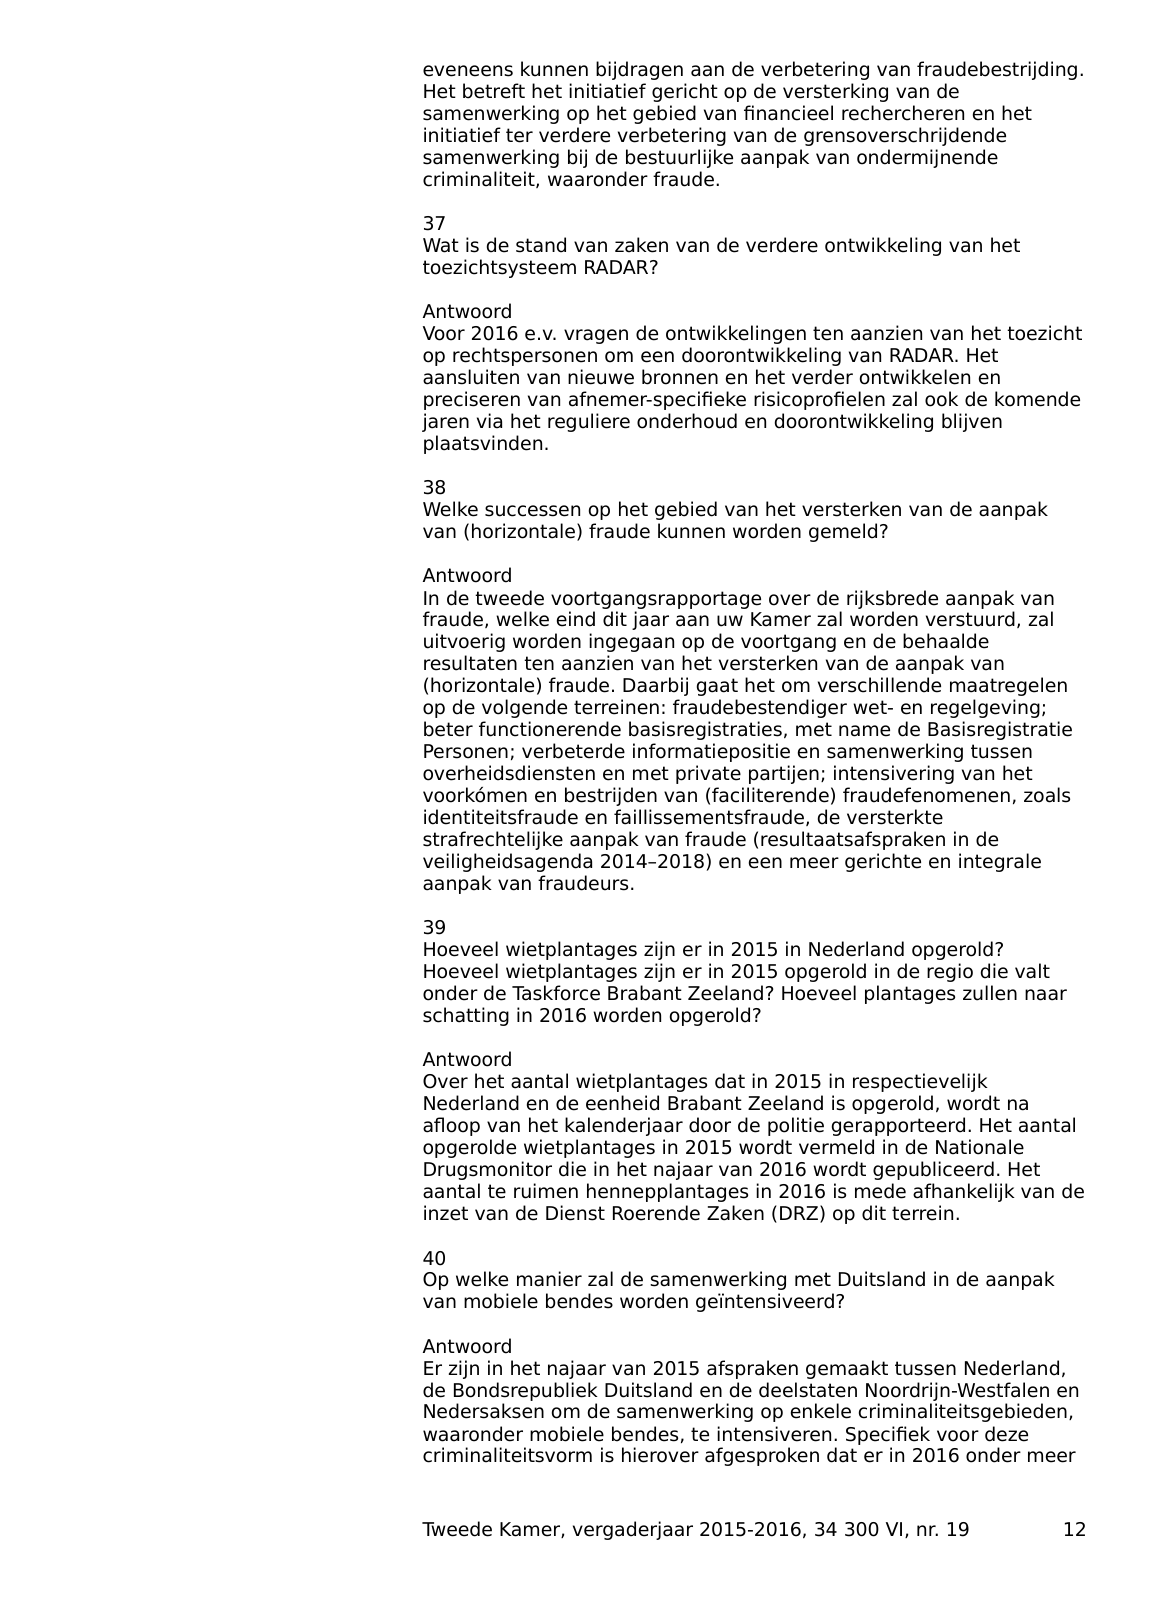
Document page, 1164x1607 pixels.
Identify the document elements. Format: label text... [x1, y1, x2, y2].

text In de tweede voortgangsrapportage over de rijksbrede aanpak van fraude, welke eind dit jaar aan uw Kamer zal worden verstuurd, zal uitvoerig worden ingegaan op de voortgang en de behaalde resultaten ten aanzien van het versterken van de aanpak van (horizontale) fraude. Daarbij gaat het om verschillende maatregelen op de volgende terreinen: fraudebestendiger wet- en regelgeving; beter functionerende basisregistraties, met name de Basisregistratie Personen; verbeterde informatiepositie en samenwerking tussen overheidsdiensten en met private partijen; intensivering van het voorkómen en bestrijden van (faciliterende) fraudefenomenen, zoals identiteitsfraude en faillissementsfraude, de versterkte strafrechtelijke aanpak van fraude (resultaatsafspraken in de veiligheidsagenda 2014–2018) en een meer gerichte en integrale aanpak van fraudeurs. [422, 587, 1087, 895]
text Voor 2016 e.v. vragen de ontwikkelingen ten aanzien van het toezicht op rechtspersonen om een doorontwikkeling van RADAR. Het aansluiten van nieuwe bronnen en het verder ontwikkelen en preciseren van afnemer-specifieke risicoprofielen zal ook de komende jaren via het reguliere onderhoud en doorontwikkeling blijven plaatsvinden. [422, 323, 1087, 455]
text Antwoord [422, 1049, 1087, 1071]
text Welke successen op het gebied van het versterken van de aanpak van (horizontale) fraude kunnen worden gemeld? [422, 499, 1087, 543]
text Hoeveel wietplantages zijn er in 2015 in Nederland opgerold? Hoeveel wietplantages zijn er in 2015 opgerold in de regio die valt onder de Taskforce Brabant Zeeland? Hoeveel plantages zullen naar schatting in 2016 worden opgerold? [422, 939, 1087, 1027]
text Antwoord [422, 301, 1087, 323]
text 39 [422, 917, 1087, 939]
text Over het aantal wietplantages dat in 2015 in respectievelijk Nederland en de eenheid Brabant Zeeland is opgerold, wordt na afloop van het kalenderjaar door de politie gerapporteerd. Het aantal opgerolde wietplantages in 2015 wordt vermeld in de Nationale Drugsmonitor die in het najaar van 2016 wordt gepubliceerd. Het aantal te ruimen hennepplantages in 2016 is mede afhankelijk van de inzet van de Dienst Roerende Zaken (DRZ) op dit terrein. [422, 1071, 1087, 1225]
text Op welke manier zal de samenwerking met Duitsland in de aanpak van mobiele bendes worden geïntensiveerd? [422, 1269, 1087, 1313]
text Wat is de stand van zaken van de verdere ontwikkeling van het toezichtsysteem RADAR? [422, 235, 1087, 279]
text 37 [422, 213, 1087, 235]
text 38 [422, 477, 1087, 499]
text Er zijn in het najaar van 2015 afspraken gemaakt tussen Nederland, de Bondsrepubliek Duitsland en de deelstaten Noordrijn-Westfalen en Nedersaksen om de samenwerking op enkele criminaliteitsgebieden, waaronder mobiele bendes, te intensiveren. Specifiek voor deze criminaliteitsvorm is hierover afgesproken dat er in 2016 onder meer [422, 1357, 1087, 1467]
text 40 [422, 1247, 1087, 1269]
text eveneens kunnen bijdragen aan de verbetering van fraudebestrijding. Het betreft het initiatief gericht op de versterking van de samenwerking op het gebied van financieel rechercheren en het initiatief ter verdere verbetering van de grensoverschrijdende samenwerking bij de bestuurlijke aanpak van ondermijnende criminaliteit, waaronder fraude. [422, 59, 1087, 191]
text Antwoord [422, 1336, 1087, 1357]
text Antwoord [422, 565, 1087, 587]
